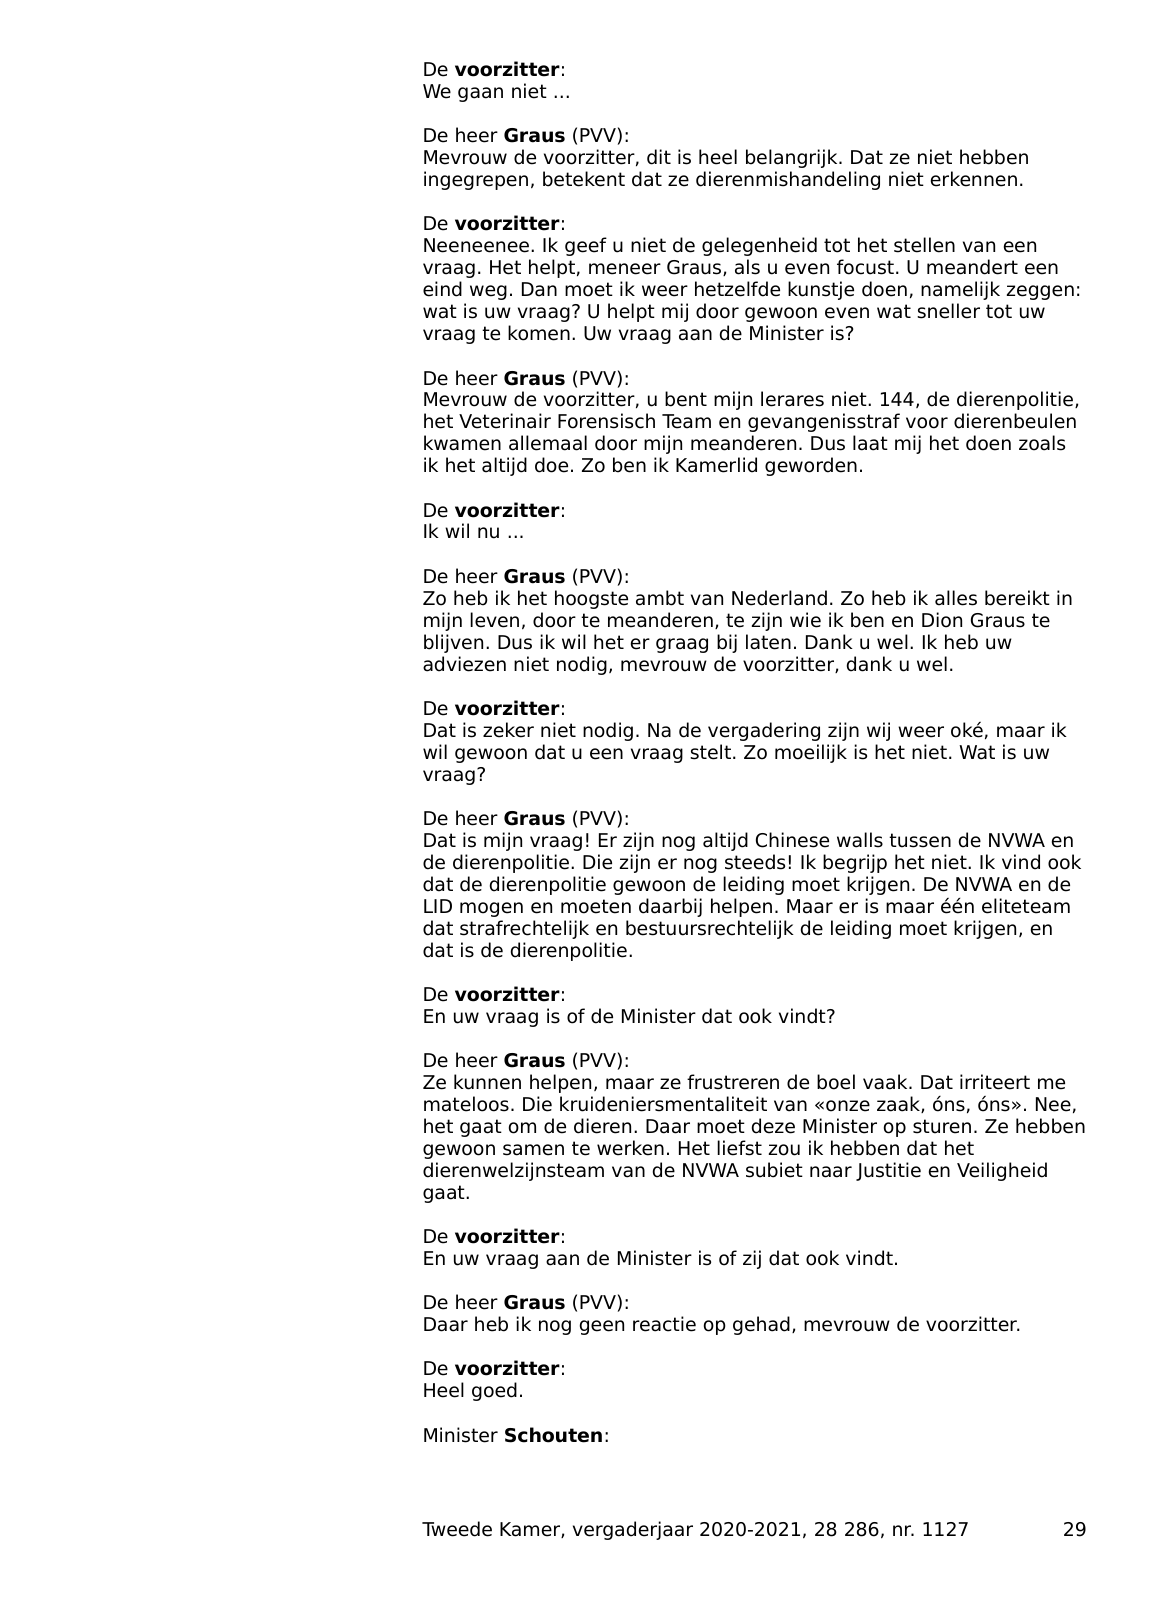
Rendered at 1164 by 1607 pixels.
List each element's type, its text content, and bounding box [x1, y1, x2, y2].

text De heer Graus (PVV): [422, 1050, 1087, 1072]
text Daar heb ik nog geen reactie op gehad, mevrouw de voorzitter. [422, 1314, 1087, 1336]
text Minister Schouten: [422, 1424, 1087, 1446]
text Dat is mijn vraag! Er zijn nog altijd Chinese walls tussen de NVWA en de dierenpolitie. Die zijn er nog steeds! Ik begrijp het niet. Ik vind ook dat de dierenpolitie gewoon de leiding moet krijgen. De NVWA en de LID mogen en moeten daarbij helpen. Maar er is maar één eliteteam dat strafrechtelijk en bestuursrechtelijk de leiding moet krijgen, en dat is de dierenpolitie. [422, 830, 1087, 962]
text De voorzitter: [422, 984, 1087, 1006]
text De heer Graus (PVV): [422, 566, 1087, 588]
text Ze kunnen helpen, maar ze frustreren de boel vaak. Dat irriteert me mateloos. Die kruideniersmentaliteit van «onze zaak, óns, óns». Nee, het gaat om de dieren. Daar moet deze Minister op sturen. Ze hebben gewoon samen te werken. Het liefst zou ik hebben dat het dierenwelzijnsteam van de NVWA subiet naar Justitie en Veiligheid gaat. [422, 1072, 1087, 1204]
text De voorzitter: [422, 698, 1087, 720]
text De heer Graus (PVV): [422, 125, 1087, 147]
text De voorzitter: [422, 1226, 1087, 1248]
text De heer Graus (PVV): [422, 1292, 1087, 1314]
text Neeneenee. Ik geef u niet de gelegenheid tot het stellen van een vraag. Het helpt, meneer Graus, als u even focust. U meandert een eind weg. Dan moet ik weer hetzelfde kunstje doen, namelijk zeggen: wat is uw vraag? U helpt mij door gewoon even wat sneller tot uw vraag te komen. Uw vraag aan de Minister is? [422, 235, 1087, 345]
text De voorzitter: [422, 59, 1087, 81]
text Mevrouw de voorzitter, dit is heel belangrijk. Dat ze niet hebben ingegrepen, betekent dat ze dierenmishandeling niet erkennen. [422, 147, 1087, 191]
text En uw vraag aan de Minister is of zij dat ook vindt. [422, 1248, 1087, 1270]
text De voorzitter: [422, 213, 1087, 235]
text Dat is zeker niet nodig. Na de vergadering zijn wij weer oké, maar ik wil gewoon dat u een vraag stelt. Zo moeilijk is het niet. Wat is uw vraag? [422, 720, 1087, 786]
text Ik wil nu ... [422, 521, 1087, 543]
text En uw vraag is of de Minister dat ook vindt? [422, 1006, 1087, 1028]
text Mevrouw de voorzitter, u bent mijn lerares niet. 144, de dierenpolitie, het Veterinair Forensisch Team en gevangenisstraf voor dierenbeulen kwamen allemaal door mijn meanderen. Dus laat mij het doen zoals ik het altijd doe. Zo ben ik Kamerlid geworden. [422, 389, 1087, 477]
text De heer Graus (PVV): [422, 808, 1087, 830]
text De heer Graus (PVV): [422, 367, 1087, 389]
text De voorzitter: [422, 499, 1087, 521]
text De voorzitter: [422, 1358, 1087, 1380]
text We gaan niet ... [422, 81, 1087, 103]
text Zo heb ik het hoogste ambt van Nederland. Zo heb ik alles bereikt in mijn leven, door te meanderen, te zijn wie ik ben en Dion Graus te blijven. Dus ik wil het er graag bij laten. Dank u wel. Ik heb uw adviezen niet nodig, mevrouw de voorzitter, dank u wel. [422, 588, 1087, 676]
text Heel goed. [422, 1380, 1087, 1402]
